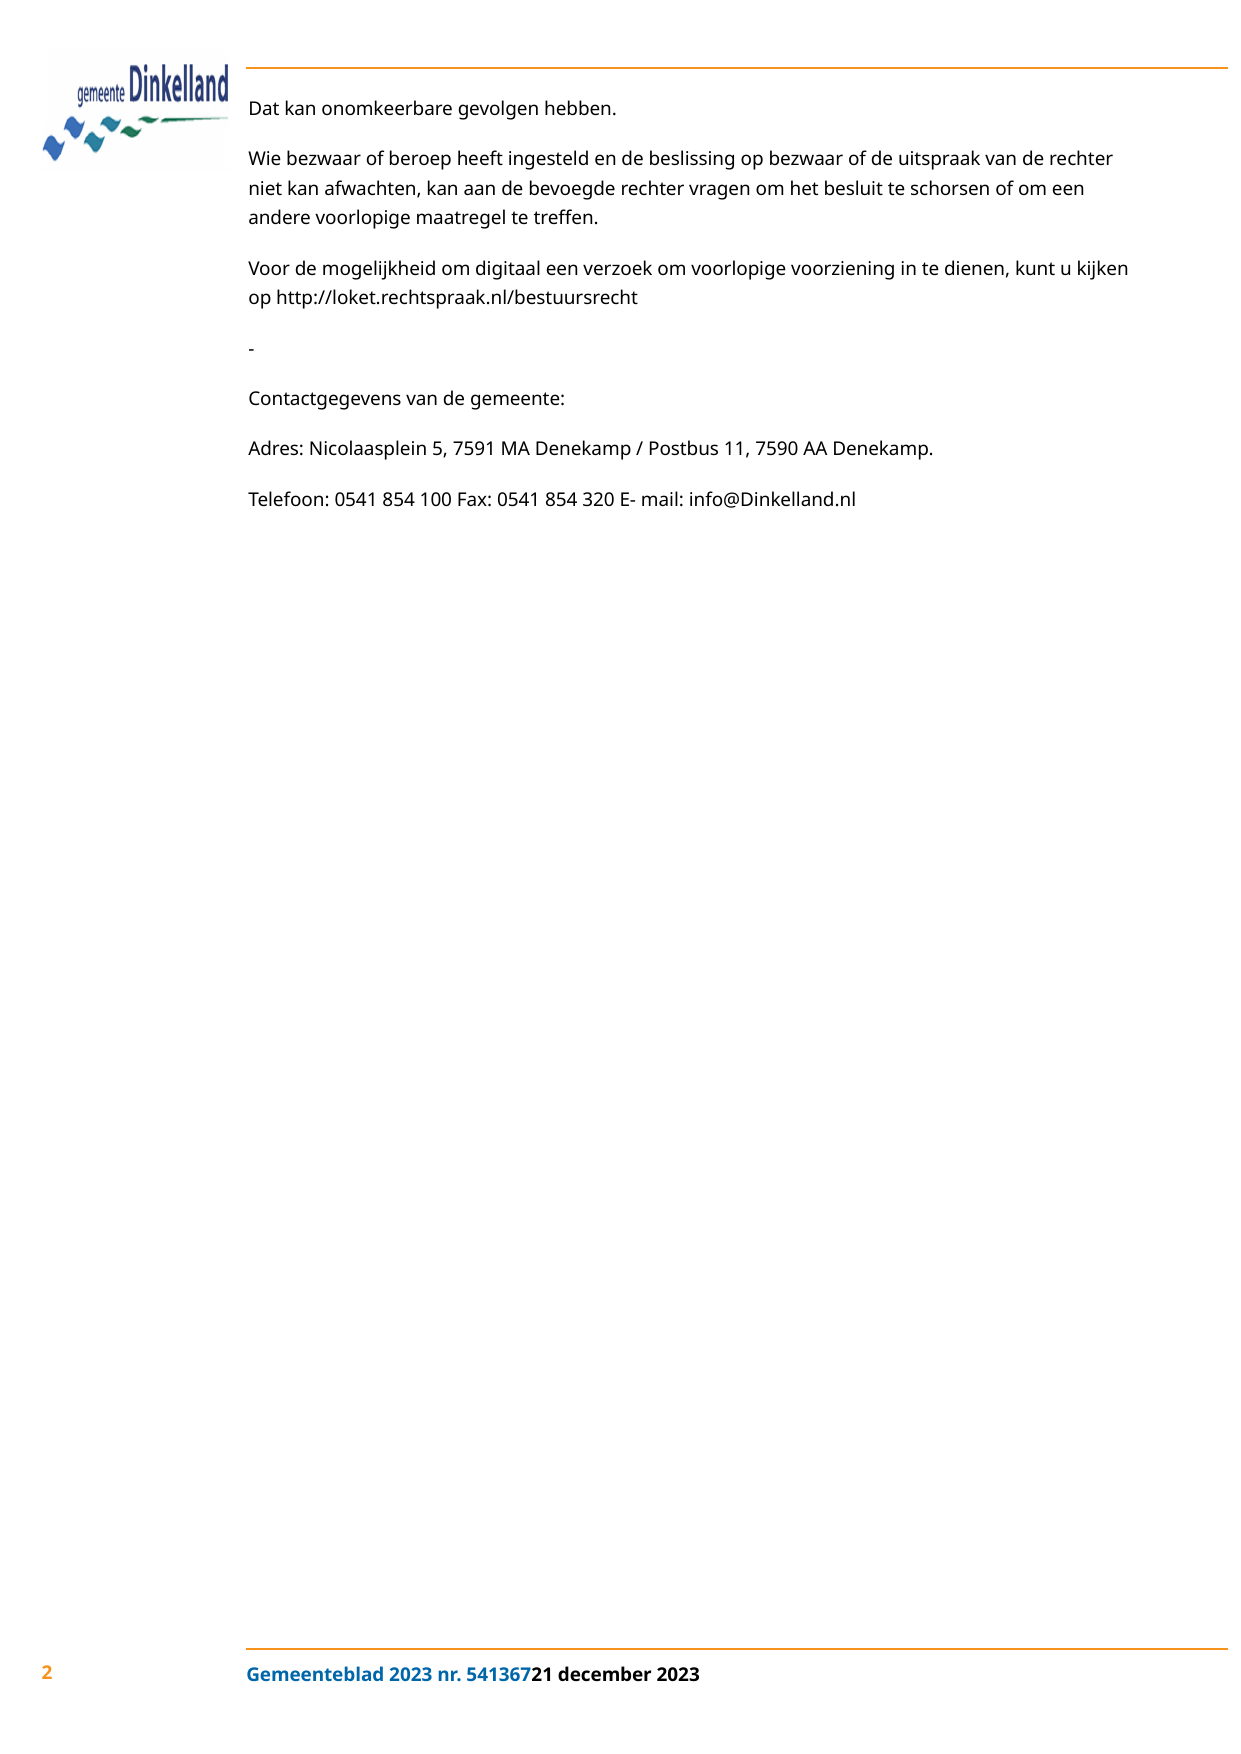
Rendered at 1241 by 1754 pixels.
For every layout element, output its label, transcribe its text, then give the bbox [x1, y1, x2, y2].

picture [41, 47, 231, 172]
text Adres: Nicolaasplein 5, 7591 MA Denekamp / Postbus 11, 7590 AA Denekamp. [248, 436, 1152, 461]
text Voor de mogelijkheid om digitaal een verzoek om voorlopige voorziening in te dienen, kunt u kijken op http://loket.rechtspraak.nl/bestuursrecht [248, 255, 1152, 310]
text Wie bezwaar of beroep heeft ingesteld en de beslissing op bezwaar of de uitspraak van de rechter niet kan afwachten, kan aan de bevoegde rechter vragen om het besluit te schorsen of om een andere voorlopige maatregel te treffen. [248, 145, 1152, 230]
text Telefoon: 0541 854 100 Fax: 0541 854 320 E- mail: info@Dinkelland.nl [248, 486, 1152, 512]
text Dat kan onomkeerbare gevolgen hebben. [248, 95, 1152, 121]
text Contactgegevens van de gemeente: [248, 385, 1152, 411]
text - [248, 335, 1152, 361]
